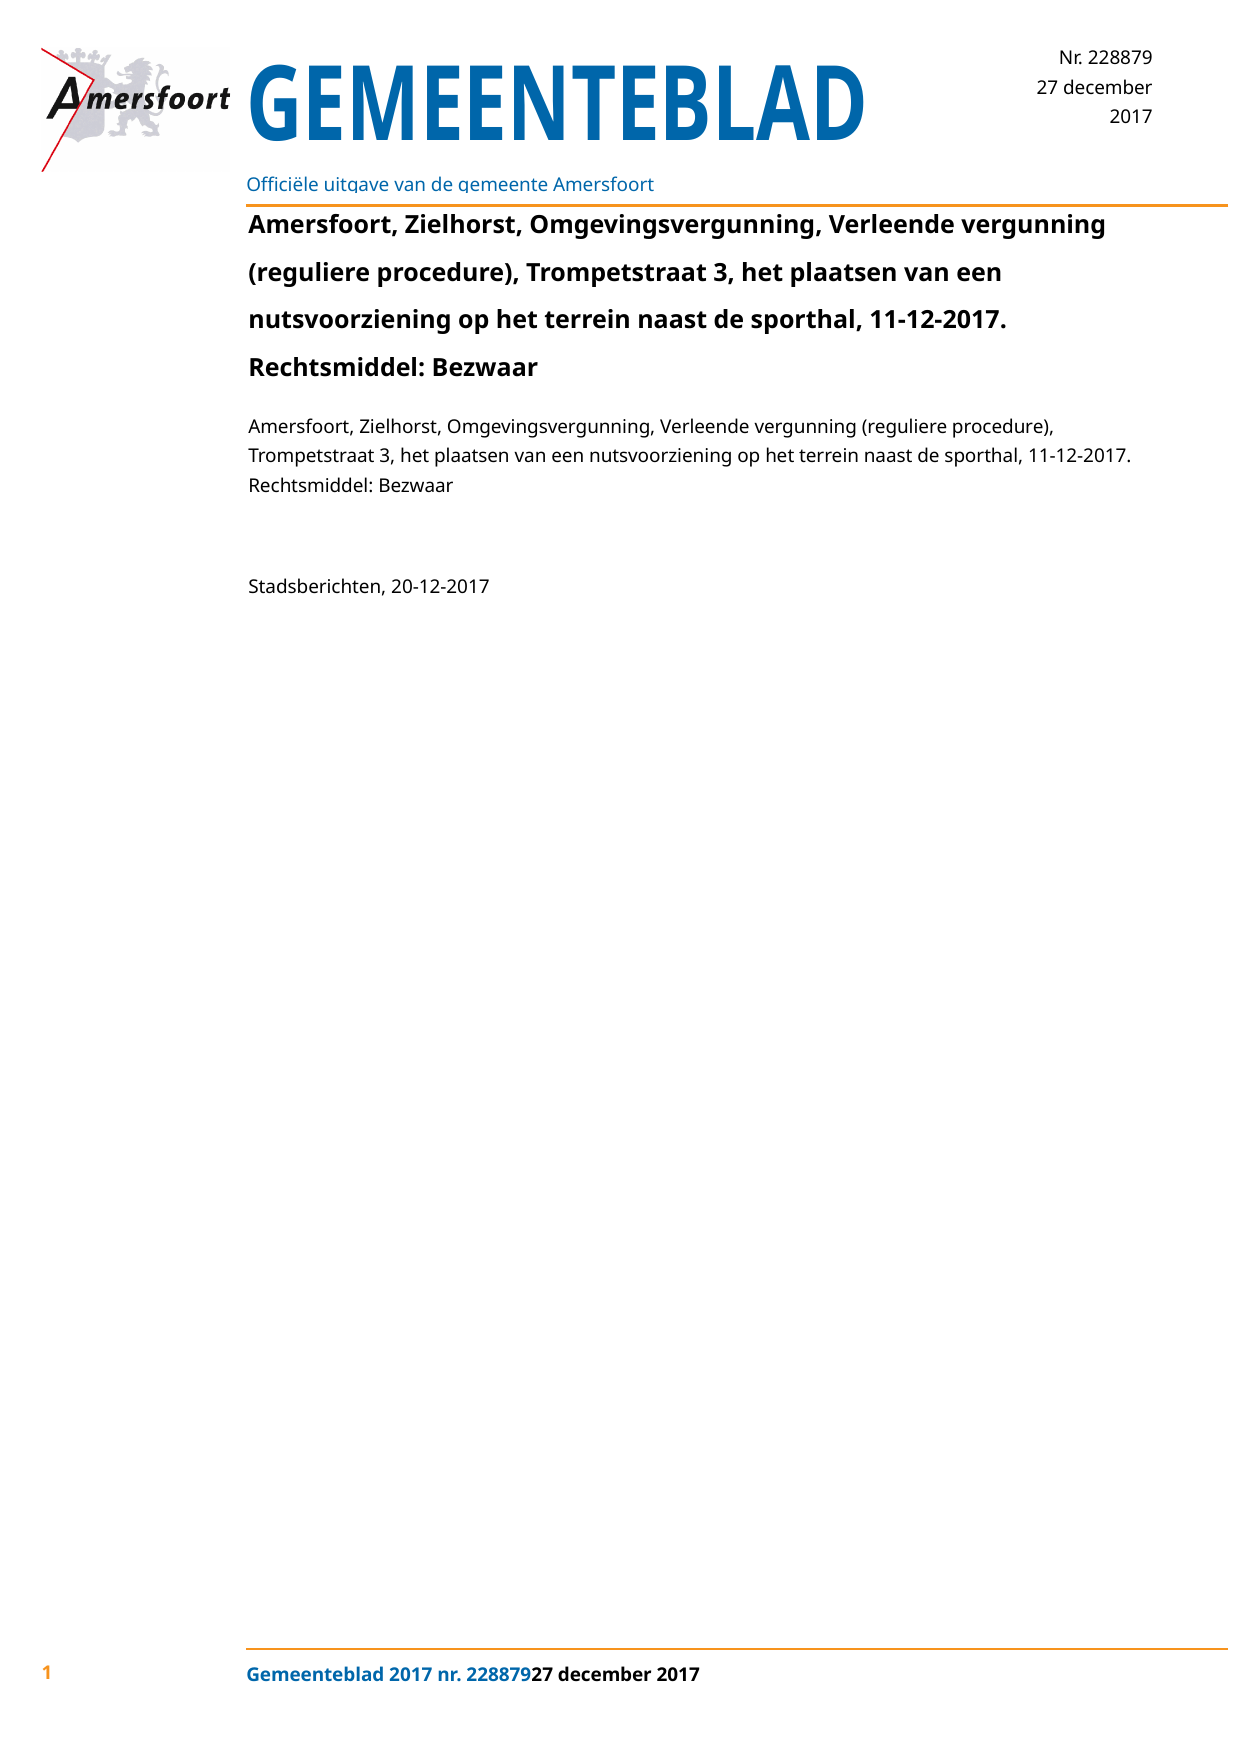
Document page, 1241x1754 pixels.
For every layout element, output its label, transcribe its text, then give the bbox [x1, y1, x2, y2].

text Amersfoort, Zielhorst, Omgevingsvergunning, Verleende vergunning (reguliere procedure), Trompetstraat 3, het plaatsen van een nutsvoorziening op het terrein naast de sporthal, 11-12-2017. Rechtsmiddel: Bezwaar [248, 413, 1152, 498]
text Stadsberichten, 20-12-2017 [248, 573, 1152, 599]
text Amersfoort, Zielhorst, Omgevingsvergunning, Verleende vergunning (reguliere procedure), Trompetstraat 3, het plaatsen van een nutsvoorziening op het terrein naast de sporthal, 11-12-2017. Rechtsmiddel: Bezwaar [248, 207, 1152, 384]
picture [41, 47, 231, 172]
